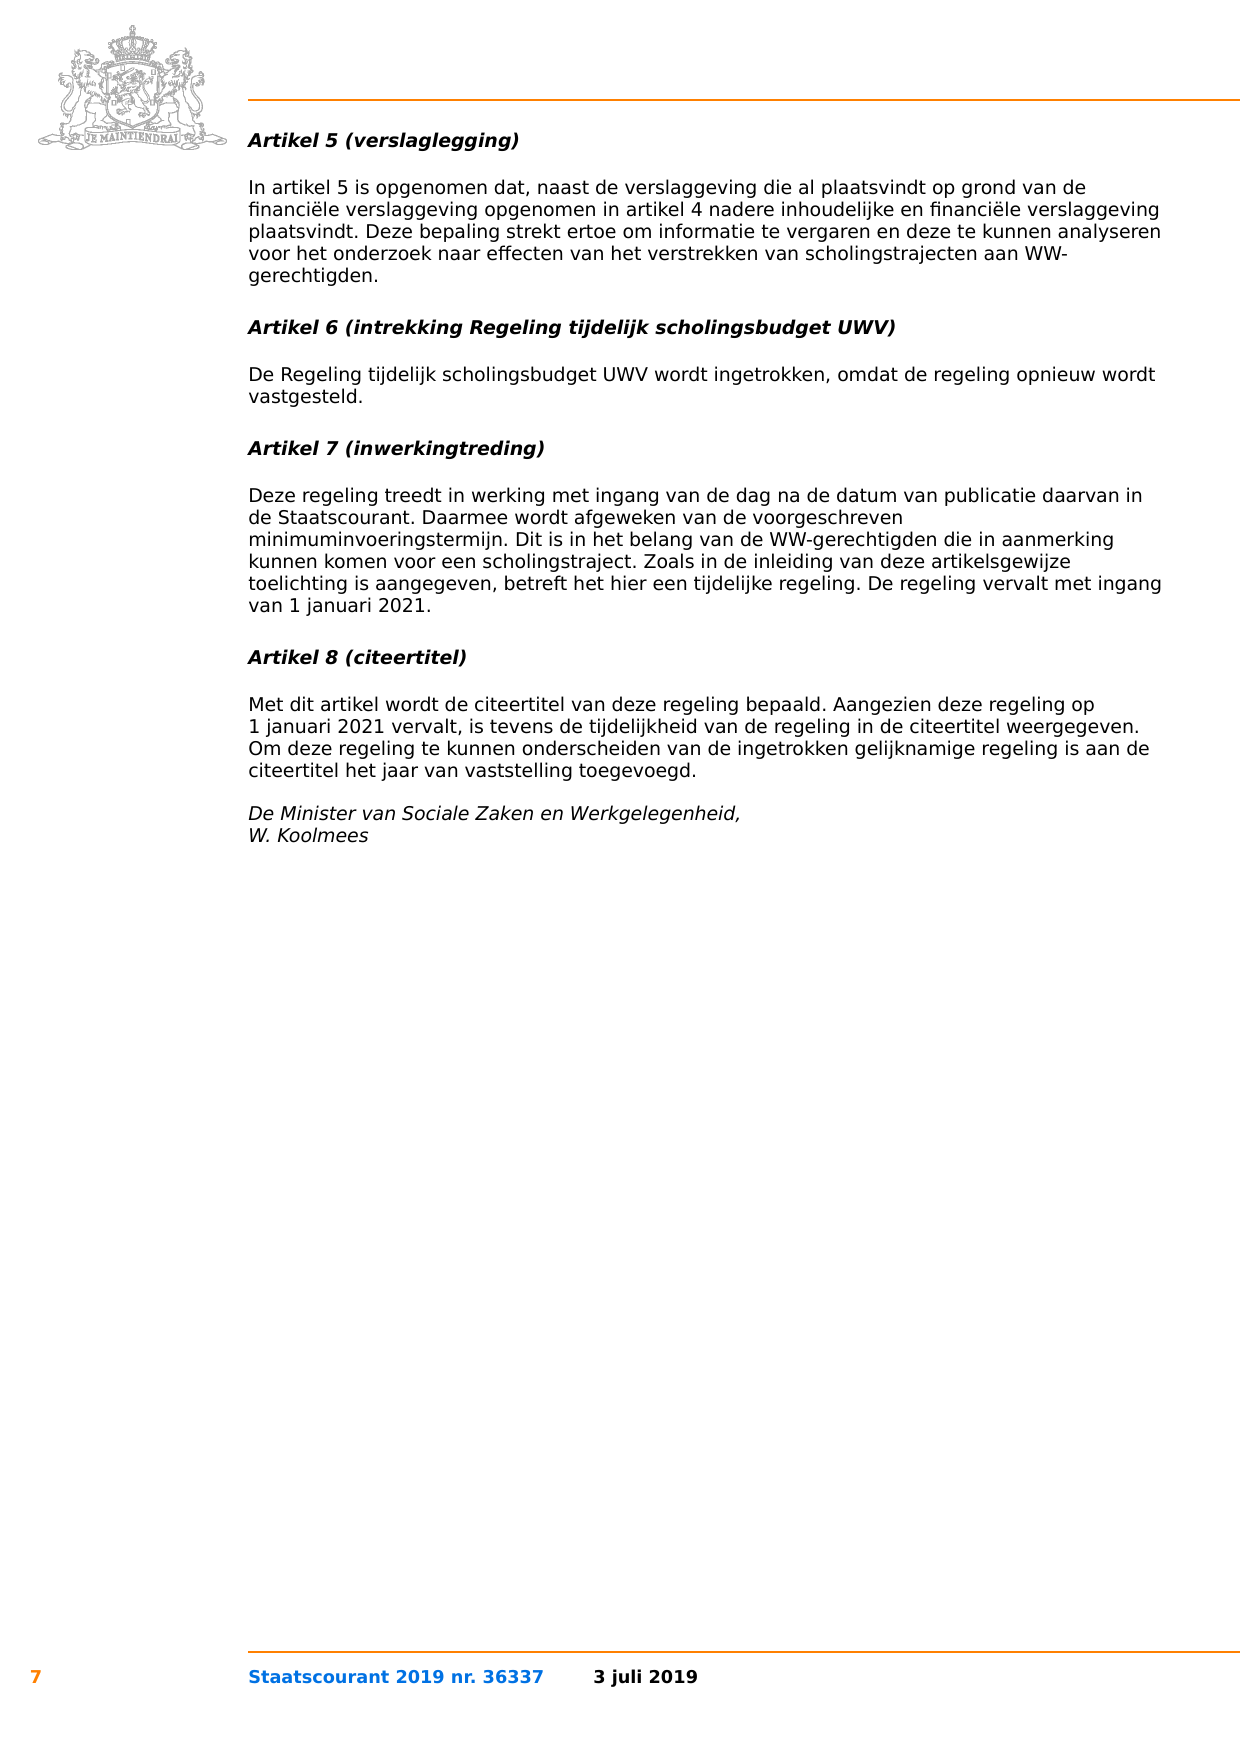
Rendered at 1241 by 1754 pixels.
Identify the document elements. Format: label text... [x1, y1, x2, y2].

subtitle Artikel 8 (citeertitel) [248, 647, 1163, 668]
picture [38, 25, 227, 150]
text De Minister van Sociale Zaken en Werkgelegenheid, W. Koolmees [248, 803, 1163, 847]
subtitle Artikel 5 (verslaglegging) [248, 130, 1163, 152]
text De Regeling tijdelijk scholingsbudget UWV wordt ingetrokken, omdat de regeling opnieuw wordt vastgesteld. [248, 364, 1163, 408]
subtitle Artikel 7 (inwerkingtreding) [248, 438, 1163, 460]
text Deze regeling treedt in werking met ingang van de dag na de datum van publicatie daarvan in de Staatscourant. Daarmee wordt afgeweken van de voorgeschreven minimuminvoeringstermijn. Dit is in het belang van de WW-gerechtigden die in aanmerking kunnen komen voor een scholingstraject. Zoals in de inleiding van deze artikelsgewijze toelichting is aangegeven, betreft het hier een tijdelijke regeling. De regeling vervalt met ingang van 1 januari 2021. [248, 485, 1163, 617]
text In artikel 5 is opgenomen dat, naast de verslaggeving die al plaatsvindt op grond van de financiële verslaggeving opgenomen in artikel 4 nadere inhoudelijke en financiële verslaggeving plaatsvindt. Deze bepaling strekt ertoe om informatie te vergaren en deze te kunnen analyseren voor het onderzoek naar effecten van het verstrekken van scholingstrajecten aan WW-gerechtigden. [248, 177, 1163, 287]
text Met dit artikel wordt de citeertitel van deze regeling bepaald. Aangezien deze regeling op 1 januari 2021 vervalt, is tevens de tijdelijkheid van de regeling in de citeertitel weergegeven. Om deze regeling te kunnen onderscheiden van de ingetrokken gelijknamige regeling is aan de citeertitel het jaar van vaststelling toegevoegd. [248, 693, 1163, 781]
subtitle Artikel 6 (intrekking Regeling tijdelijk scholingsbudget UWV) [248, 317, 1163, 339]
